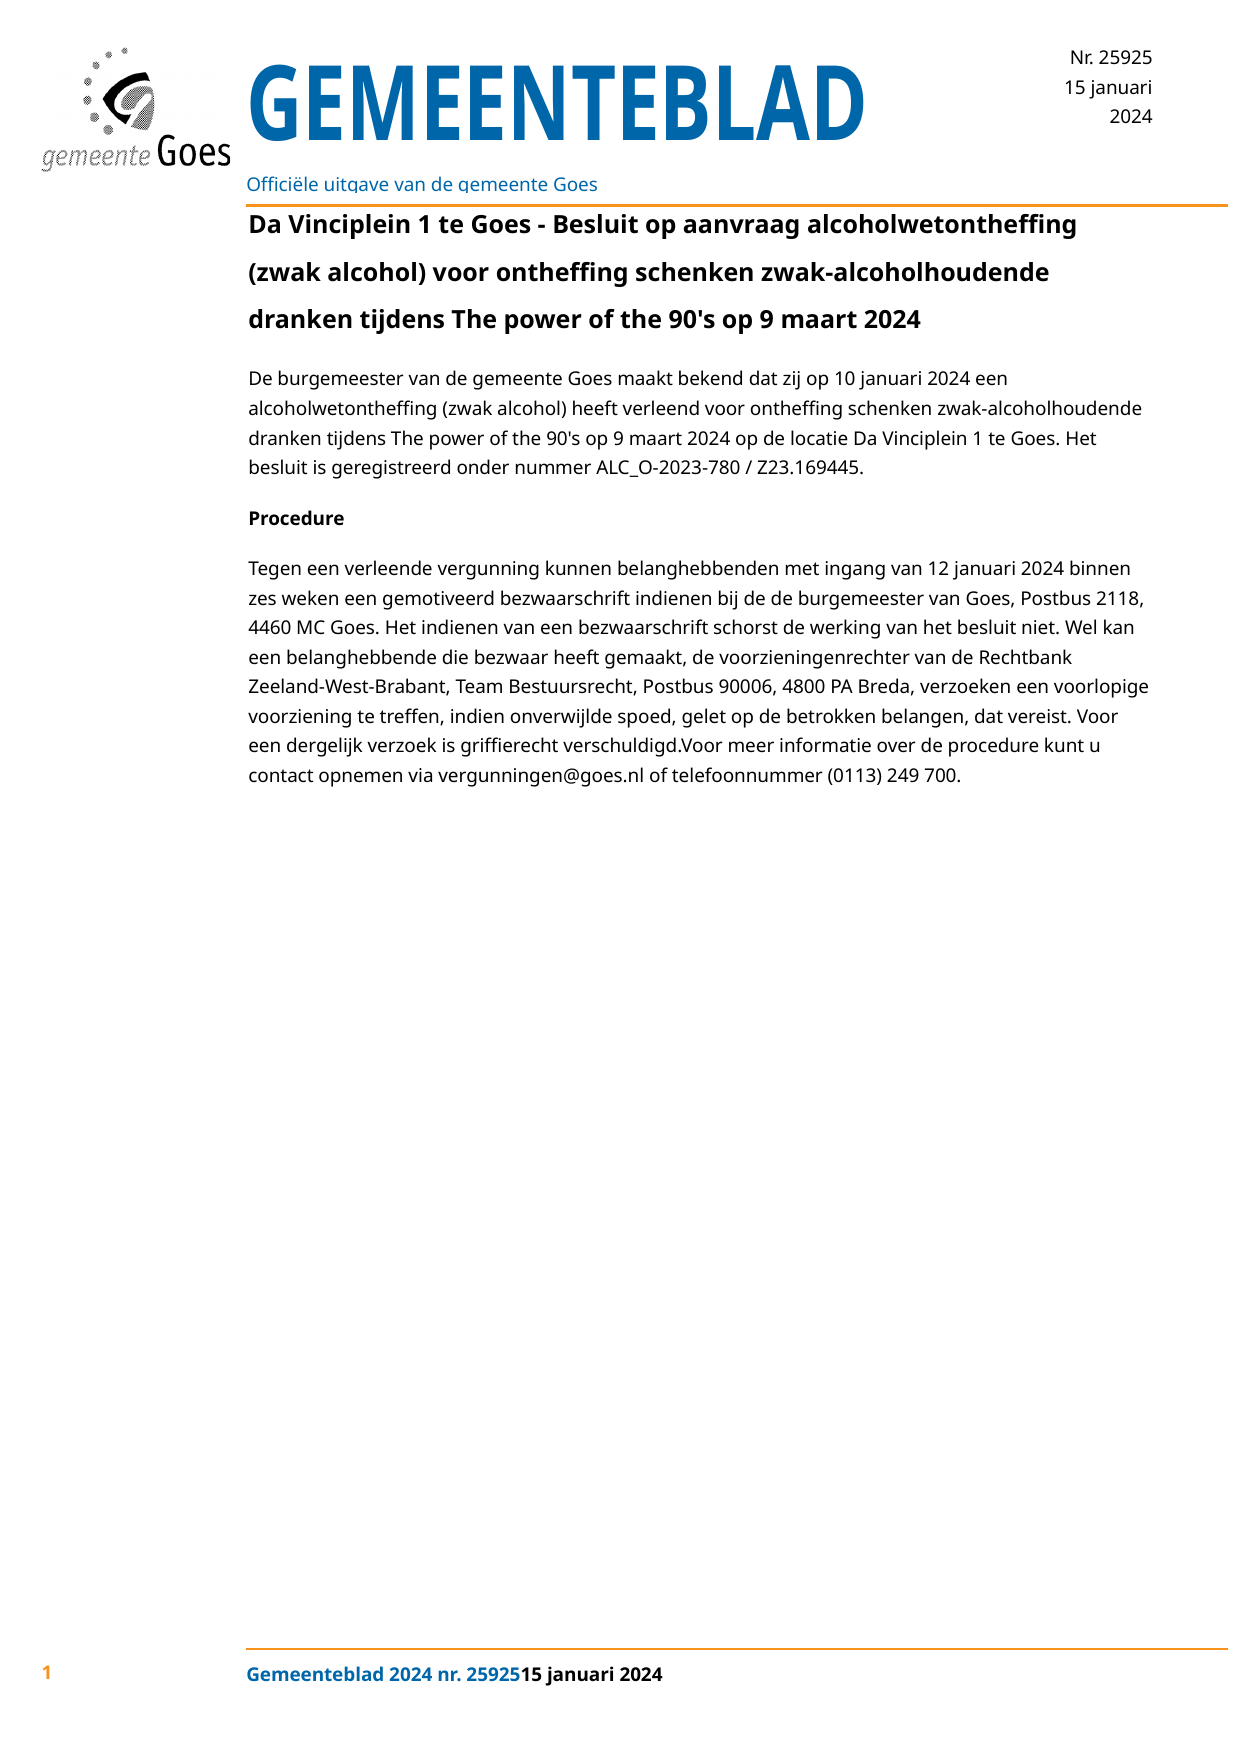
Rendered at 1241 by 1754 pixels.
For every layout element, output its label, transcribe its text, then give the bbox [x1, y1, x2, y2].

text De burgemeester van de gemeente Goes maakt bekend dat zij op 10 januari 2024 een alcoholwetontheffing (zwak alcohol) heeft verleend voor ontheffing schenken zwak-alcoholhoudende dranken tijdens The power of the 90's op 9 maart 2024 op de locatie Da Vinciplein 1 te Goes. Het besluit is geregistreerd onder nummer ALC_O-2023-780 / Z23.169445. [248, 366, 1152, 480]
text Procedure [248, 505, 1152, 530]
text Tegen een verleende vergunning kunnen belanghebbenden met ingang van 12 januari 2024 binnen zes weken een gemotiveerd bezwaarschrift indienen bij de de burgemeester van Goes, Postbus 2118, 4460 MC Goes. Het indienen van een bezwaarschrift schorst de werking van het besluit niet. Wel kan een belanghebbende die bezwaar heeft gemaakt, de voorzieningenrechter van de Rechtbank Zeeland-West-Brabant, Team Bestuursrecht, Postbus 90006, 4800 PA Breda, verzoeken een voorlopige voorziening te treffen, indien onverwijlde spoed, gelet op de betrokken belangen, dat vereist. Voor een dergelijk verzoek is griffierecht verschuldigd.Voor meer informatie over de procedure kunt u contact opnemen via vergunningen@goes.nl of telefoonnummer (0113) 249 700. [248, 555, 1152, 788]
text Da Vinciplein 1 te Goes - Besluit op aanvraag alcoholwetontheffing (zwak alcohol) voor ontheffing schenken zwak-alcoholhoudende dranken tijdens The power of the 90's op 9 maart 2024 [248, 207, 1152, 336]
picture [41, 47, 231, 172]
